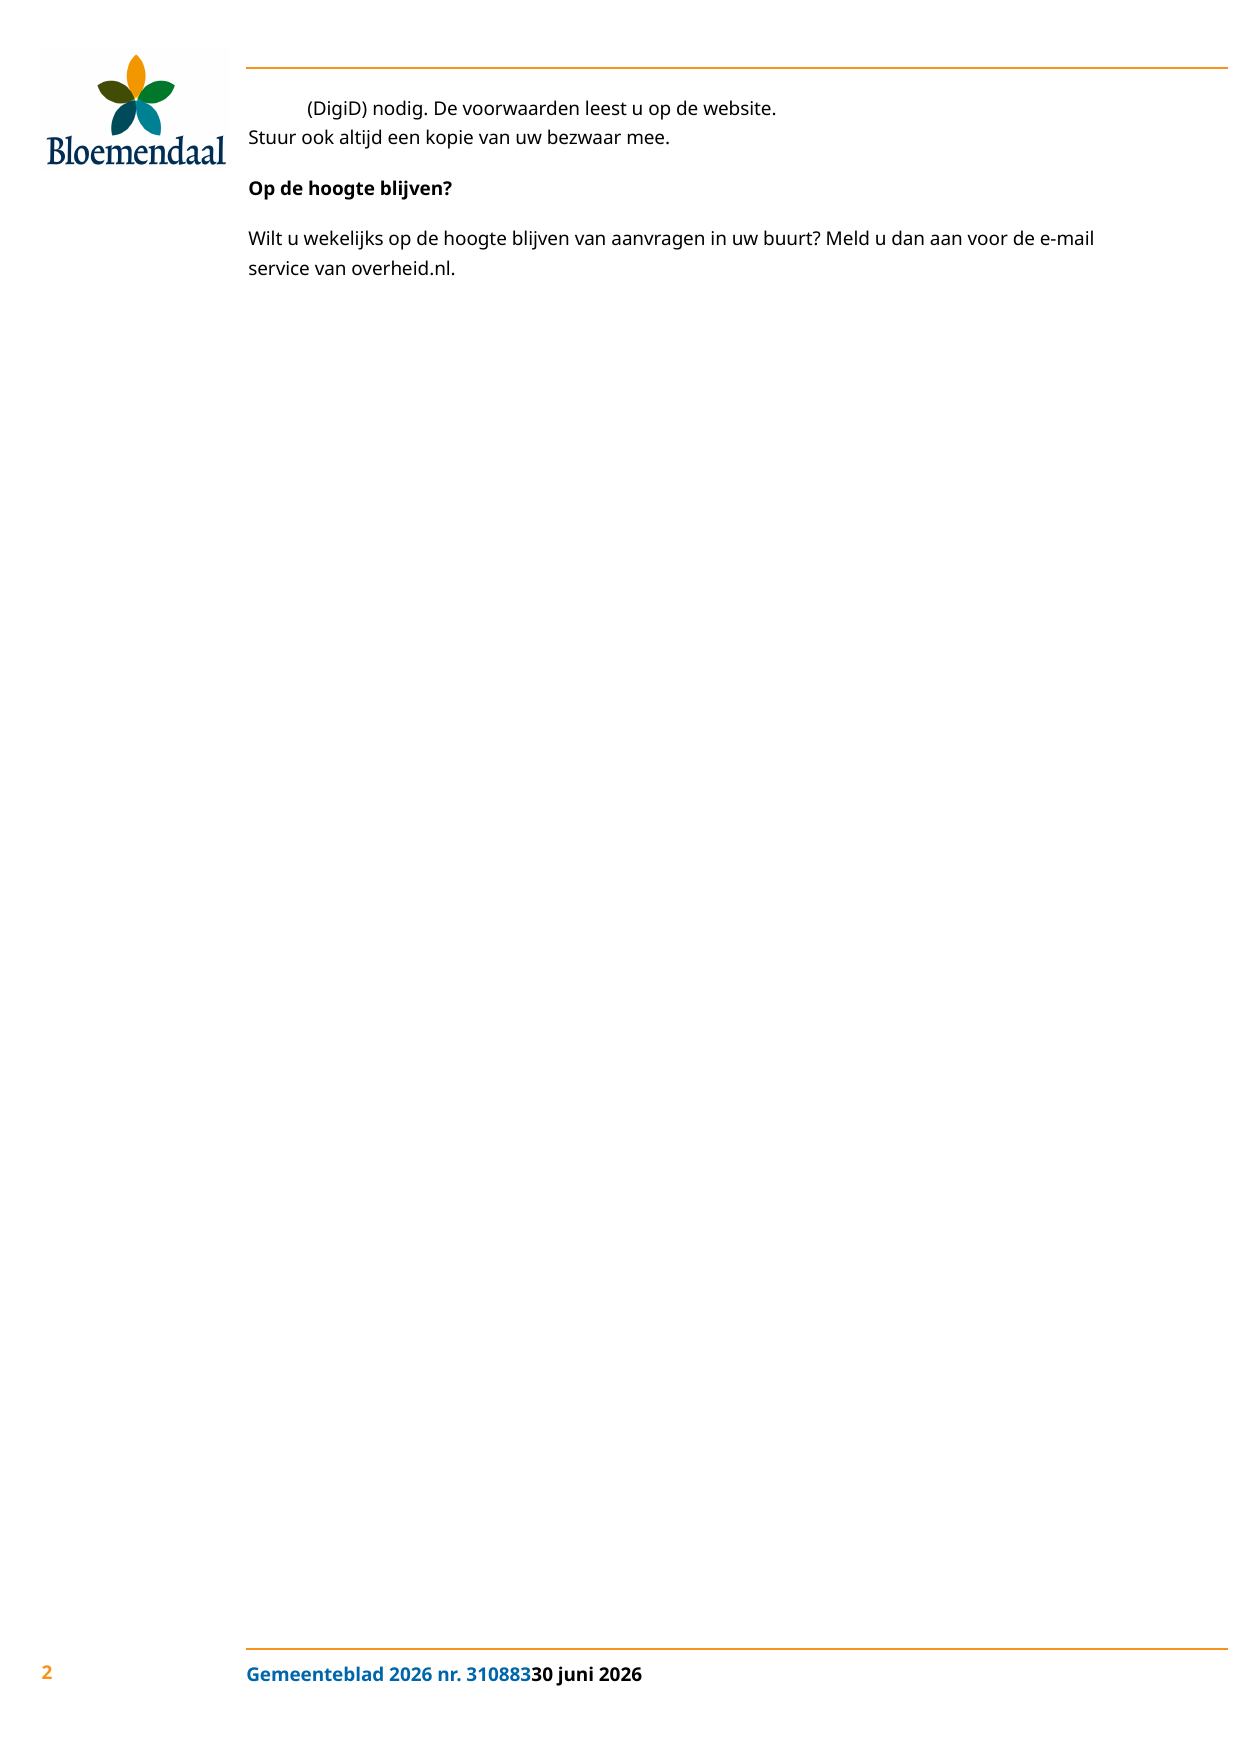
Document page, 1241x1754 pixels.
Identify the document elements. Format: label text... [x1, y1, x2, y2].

text Wilt u wekelijks op de hoogte blijven van aanvragen in uw buurt? Meld u dan aan voor de e-mail service van overheid.nl. [248, 225, 1152, 281]
picture [41, 47, 231, 172]
text Op de hoogte blijven? [248, 175, 1152, 201]
list (DigiD) nodig. De voorwaarden leest u op de website. [248, 95, 1152, 121]
text Stuur ook altijd een kopie van uw bezwaar mee. [248, 124, 1152, 150]
